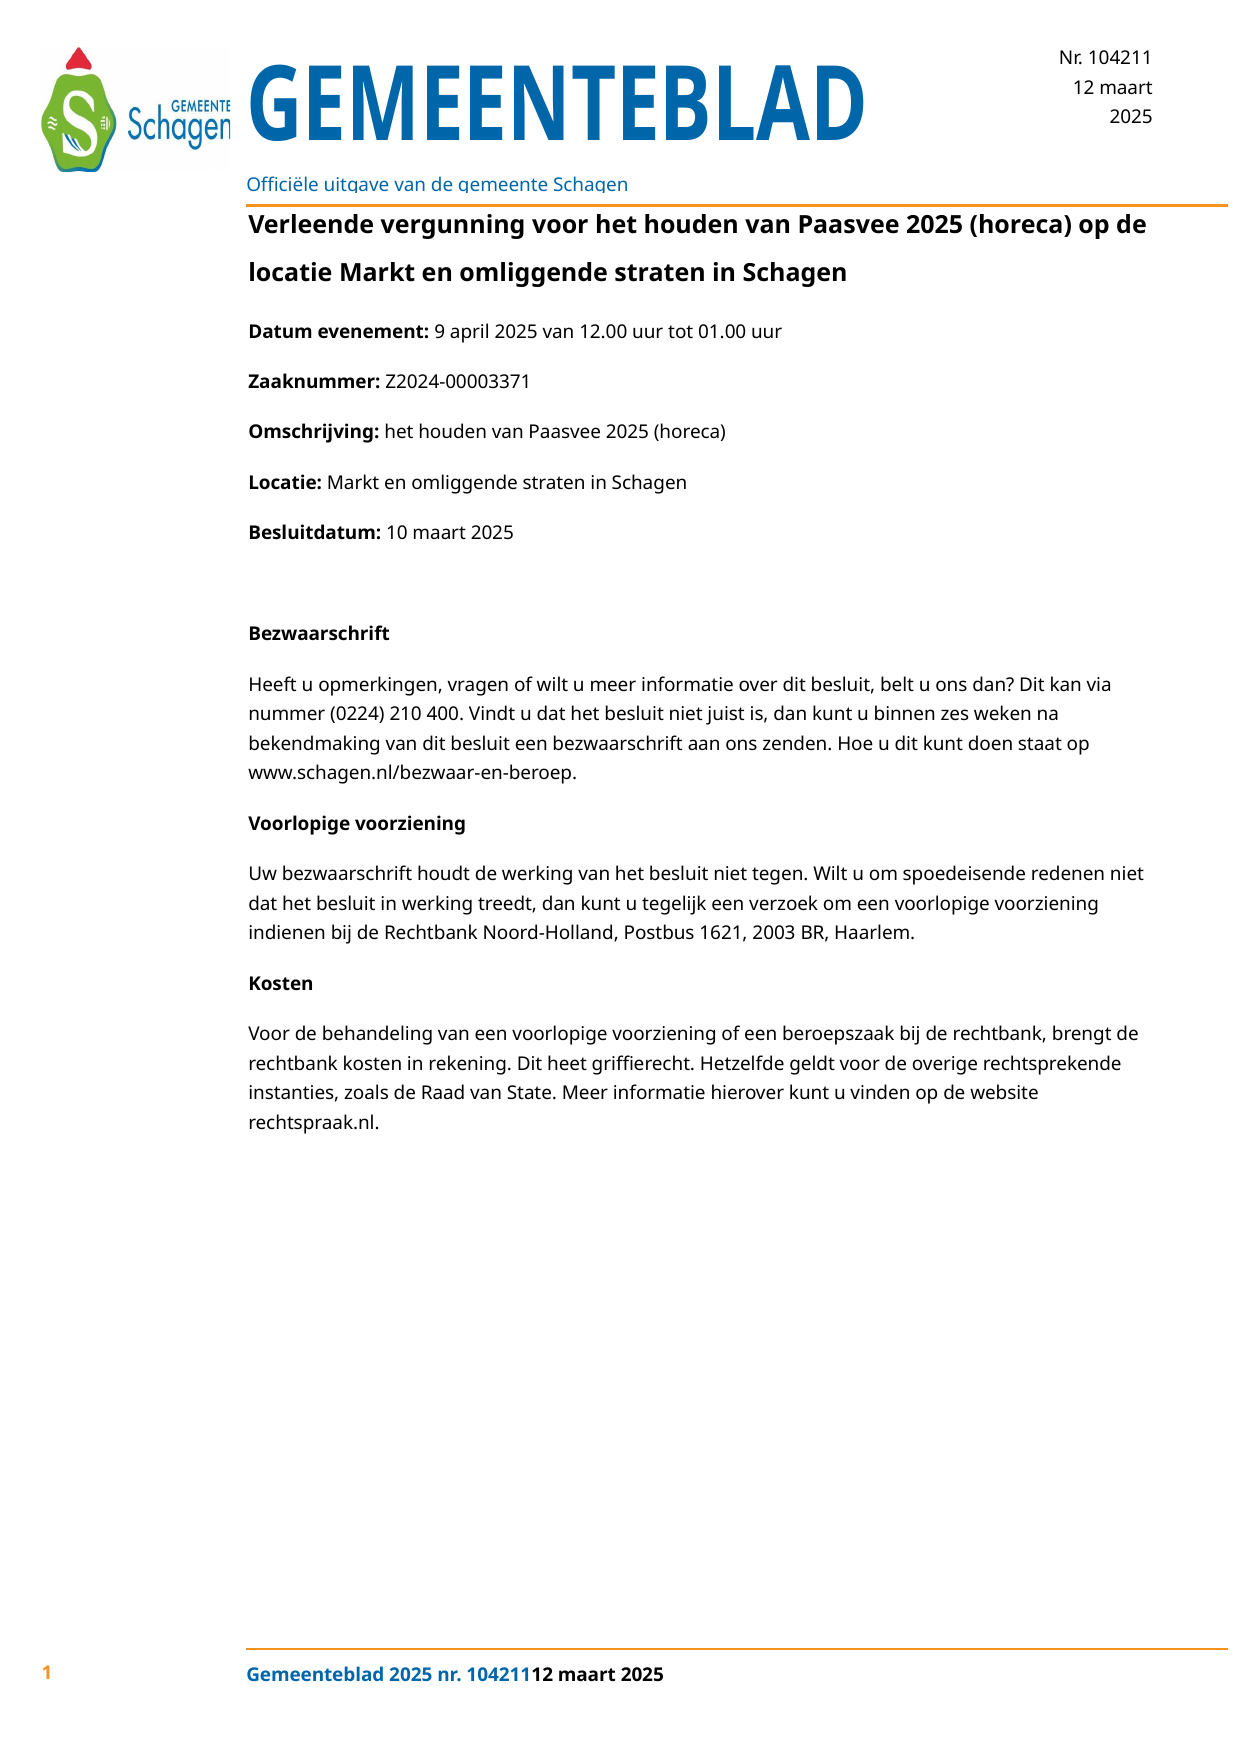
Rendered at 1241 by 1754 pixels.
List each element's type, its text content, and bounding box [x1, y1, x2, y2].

text Omschrijving: het houden van Paasvee 2025 (horeca) [248, 419, 1152, 444]
text Locatie: Markt en omliggende straten in Schagen [248, 469, 1152, 495]
text Kosten [248, 970, 1152, 996]
picture [41, 47, 231, 172]
text Voor de behandeling van een voorlopige voorziening of een beroepszaak bij de rechtbank, brengt de rechtbank kosten in rekening. Dit heet griffierecht. Hetzelfde geldt voor de overige rechtsprekende instanties, zoals de Raad van State. Meer informatie hierover kunt u vinden op de website rechtspraak.nl. [248, 1020, 1152, 1135]
text Verleende vergunning voor het houden van Paasvee 2025 (horeca) op de locatie Markt en omliggende straten in Schagen [248, 207, 1152, 288]
text Datum evenement: 9 april 2025 van 12.00 uur tot 01.00 uur [248, 318, 1152, 344]
text Uw bezwaarschrift houdt de werking van het besluit niet tegen. Wilt u om spoedeisende redenen niet dat het besluit in werking treedt, dan kunt u tegelijk een verzoek om een voorlopige voorziening indienen bij de Rechtbank Noord-Holland, Postbus 1621, 2003 BR, Haarlem. [248, 860, 1152, 945]
text Bezwaarschrift [248, 620, 1152, 646]
text Heeft u opmerkingen, vragen of wilt u meer informatie over dit besluit, belt u ons dan? Dit kan via nummer (0224) 210 400. Vindt u dat het besluit niet juist is, dan kunt u binnen zes weken na bekendmaking van dit besluit een bezwaarschrift aan ons zenden. Hoe u dit kunt doen staat op www.schagen.nl/bezwaar-en-beroep. [248, 671, 1152, 785]
text Voorlopige voorziening [248, 810, 1152, 836]
text Zaaknummer: Z2024-00003371 [248, 368, 1152, 394]
text Besluitdatum: 10 maart 2025 [248, 519, 1152, 545]
